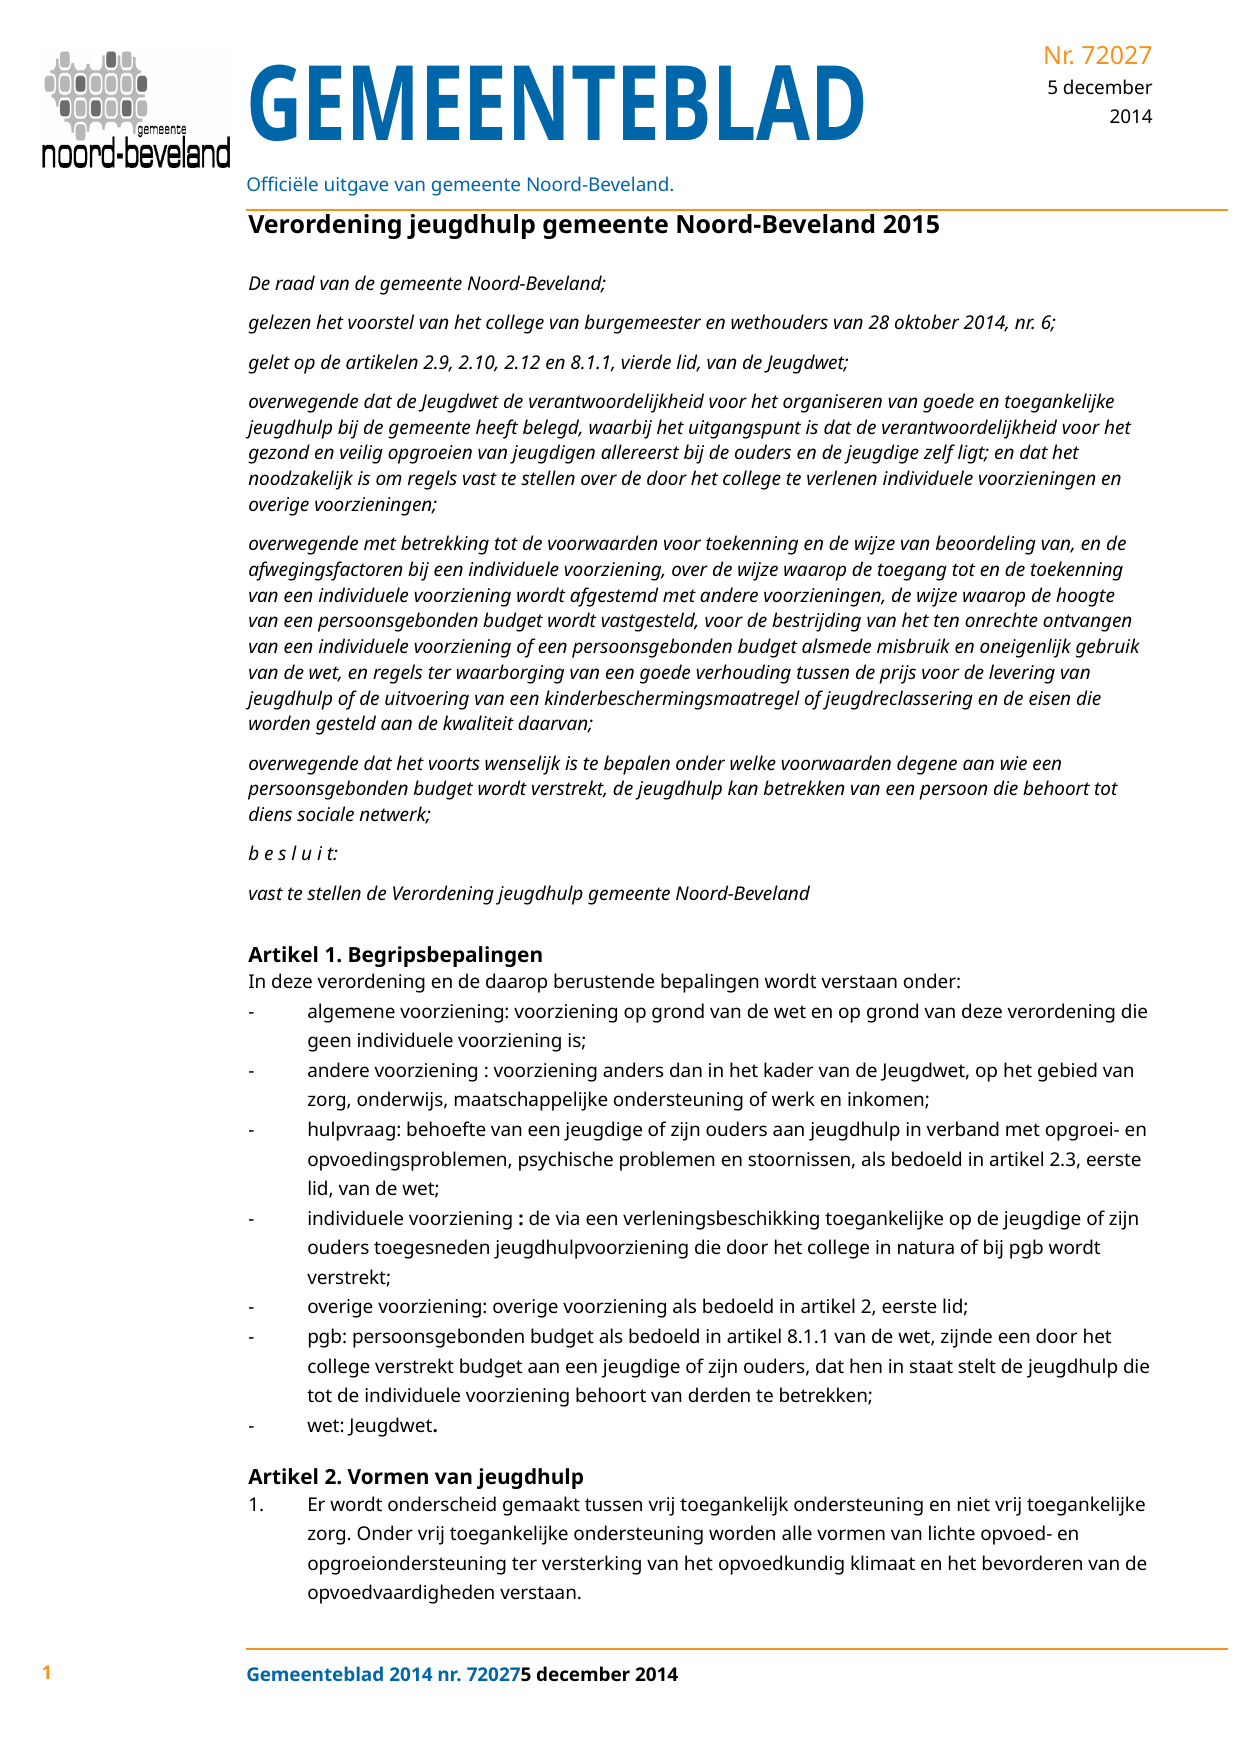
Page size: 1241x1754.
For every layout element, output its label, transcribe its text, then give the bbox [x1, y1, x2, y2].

text overwegende dat het voorts wenselijk is te bepalen onder welke voorwaarden degene aan wie een persoonsgebonden budget wordt verstrekt, de jeugdhulp kan betrekken van een persoon die behoort tot diens sociale netwerk; [248, 750, 1152, 827]
text gelet op de artikelen 2.9, 2.10, 2.12 en 8.1.1, vierde lid, van de Jeugdwet; [248, 349, 1152, 374]
text In deze verordening en de daarop berustende bepalingen wordt verstaan onder: [248, 968, 1152, 994]
list hulpvraag: behoefte van een jeugdige of zijn ouders aan jeugdhulp in verband met opgroei- en opvoedingsproblemen, psychische problemen en stoornissen, als bedoeld in artikel 2.3, eerste lid, van de wet; [248, 1116, 1152, 1201]
list overige voorziening: overige voorziening als bedoeld in artikel 2, eerste lid; [248, 1294, 1152, 1319]
list Er wordt onderscheid gemaakt tussen vrij toegankelijk ondersteuning en niet vrij toegankelijke zorg. Onder vrij toegankelijke ondersteuning worden alle vormen van lichte opvoed- en opgroeiondersteuning ter versterking van het opvoedkundig klimaat en het bevorderen van de opvoedvaardigheden verstaan. [248, 1491, 1152, 1605]
text overwegende met betrekking tot de voorwaarden voor toekenning en de wijze van beoordeling van, en de afwegingsfactoren bij een individuele voorziening, over de wijze waarop de toegang tot en de toekenning van een individuele voorziening wordt afgestemd met andere voorzieningen, de wijze waarop de hoogte van een persoonsgebonden budget wordt vastgesteld, voor de bestrijding van het ten onrechte ontvangen van een individuele voorziening of een persoonsgebonden budget alsmede misbruik en oneigenlijk gebruik van de wet, en regels ter waarborging van een goede verhouding tussen de prijs voor de levering van jeugdhulp of de uitvoering van een kinderbeschermingsmaatregel of jeugdreclassering en de eisen die worden gesteld aan de kwaliteit daarvan; [248, 530, 1152, 736]
list pgb: persoonsgebonden budget als bedoeld in artikel 8.1.1 van de wet, zijnde een door het college verstrekt budget aan een jeugdige of zijn ouders, dat hen in staat stelt de jeugdhulp die tot de individuele voorziening behoort van derden te betrekken; [248, 1323, 1152, 1408]
text vast te stellen de Verordening jeugdhulp gemeente Noord-Beveland [248, 880, 1152, 905]
list andere voorziening : voorziening anders dan in het kader van de Jeugdwet, op het gebied van zorg, onderwijs, maatschappelijke ondersteuning of werk en inkomen; [248, 1057, 1152, 1112]
text gelezen het voorstel van het college van burgemeester en wethouders van 28 oktober 2014, nr. 6; [248, 309, 1152, 335]
text Artikel 1. Begripsbepalingen [248, 940, 1152, 968]
list individuele voorziening : de via een verleningsbeschikking toegankelijke op de jeugdige of zijn ouders toegesneden jeugdhulpvoorziening die door het college in natura of bij pgb wordt verstrekt; [248, 1205, 1152, 1290]
text Artikel 2. Vormen van jeugdhulp [248, 1462, 1152, 1491]
picture [41, 47, 231, 172]
text b e s l u i t: [248, 840, 1152, 866]
text Verordening jeugdhulp gemeente Noord-Beveland 2015 [248, 211, 1152, 241]
text overwegende dat de Jeugdwet de verantwoordelijkheid voor het organiseren van goede en toegankelijke jeugdhulp bij de gemeente heeft belegd, waarbij het uitgangspunt is dat de verantwoordelijkheid voor het gezond en veilig opgroeien van jeugdigen allereerst bij de ouders en de jeugdige zelf ligt; en dat het noodzakelijk is om regels vast te stellen over de door het college te verlenen individuele voorzieningen en overige voorzieningen; [248, 388, 1152, 517]
list wet: Jeugdwet. [248, 1412, 1152, 1438]
list algemene voorziening: voorziening op grond van de wet en op grond van deze verordening die geen individuele voorziening is; [248, 998, 1152, 1053]
text De raad van de gemeente Noord-Beveland; [248, 270, 1152, 296]
